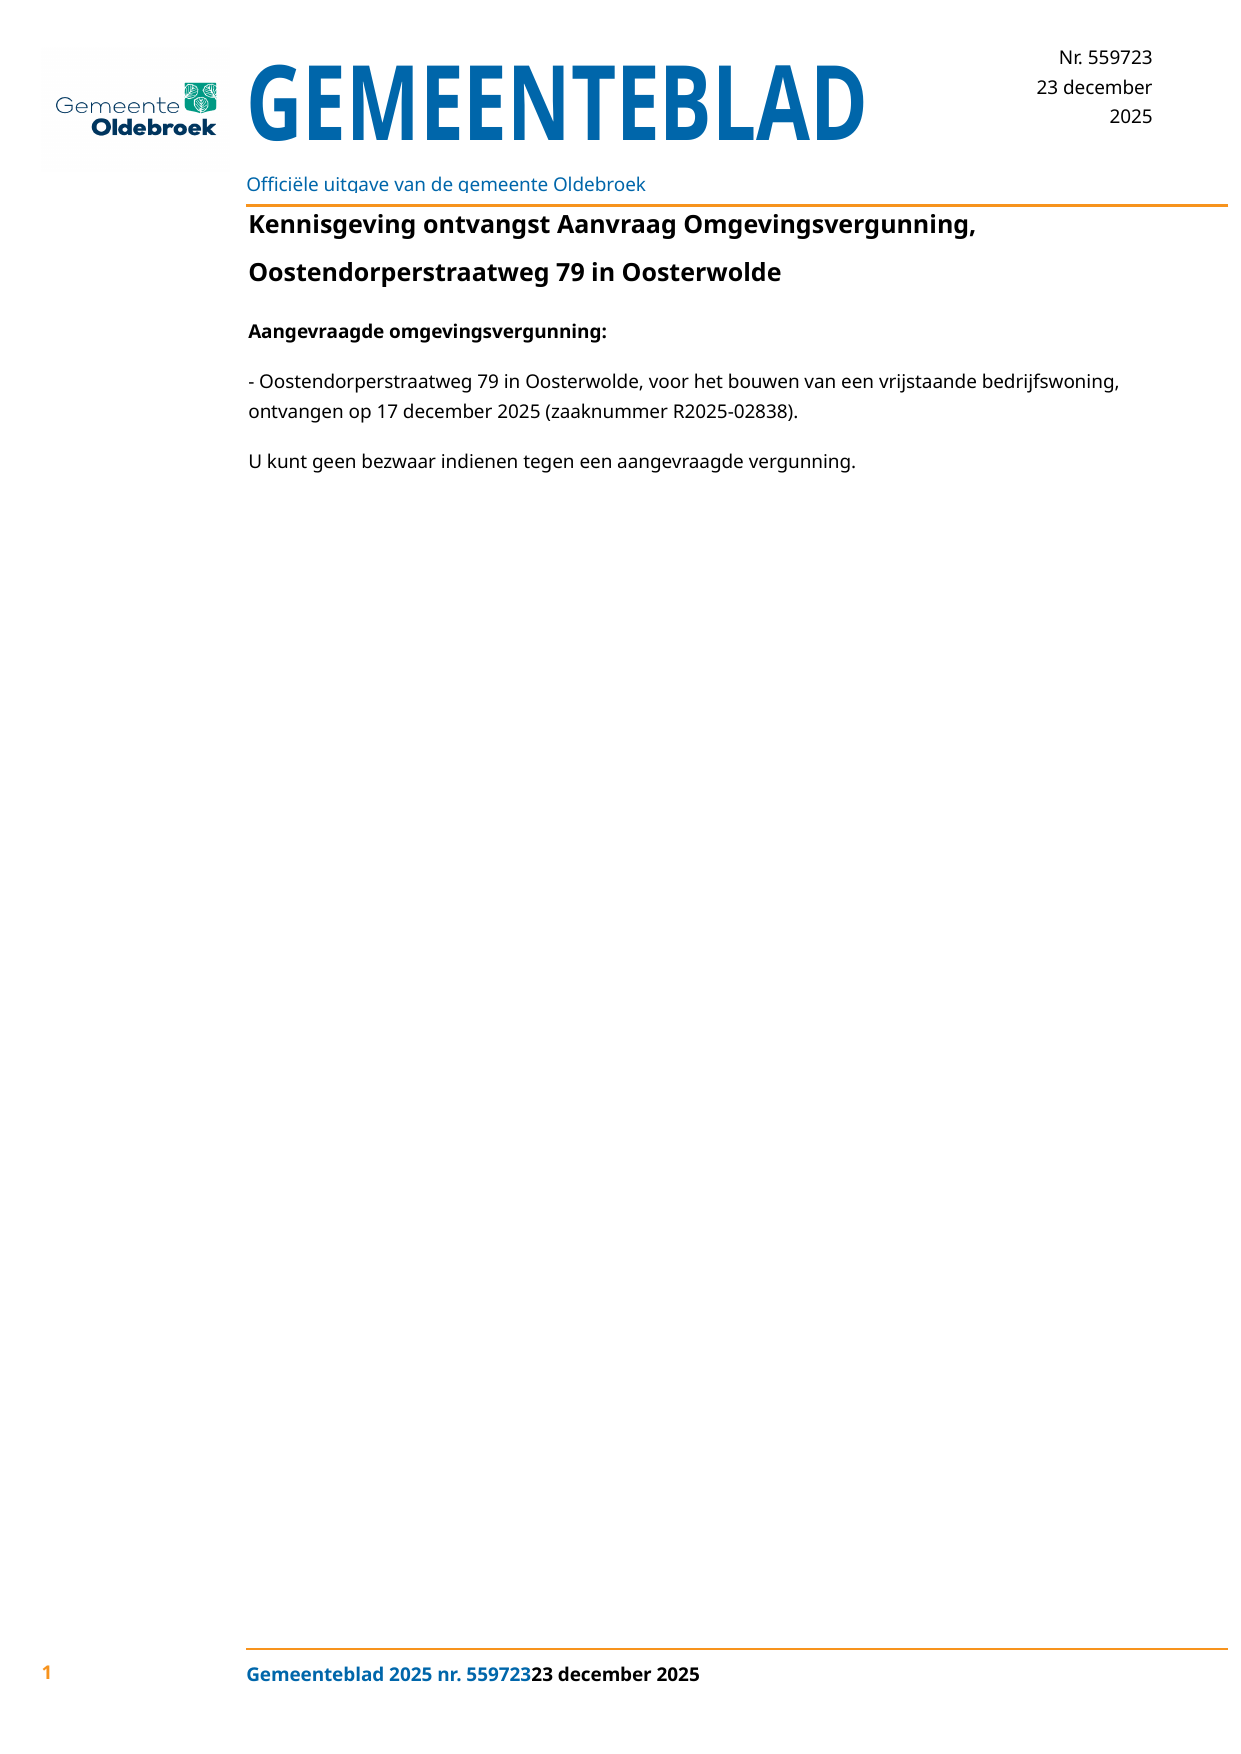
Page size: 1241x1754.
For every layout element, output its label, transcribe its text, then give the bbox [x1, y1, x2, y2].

text Aangevraagde omgevingsvergunning: [248, 318, 1152, 344]
text Kennisgeving ontvangst Aanvraag Omgevingsvergunning, Oostendorperstraatweg 79 in Oosterwolde [248, 207, 1152, 288]
text U kunt geen bezwaar indienen tegen een aangevraagde vergunning. [248, 448, 1152, 474]
picture [41, 47, 231, 172]
text - Oostendorperstraatweg 79 in Oosterwolde, voor het bouwen van een vrijstaande bedrijfswoning, ontvangen op 17 december 2025 (zaaknummer R2025-02838). [248, 368, 1152, 424]
